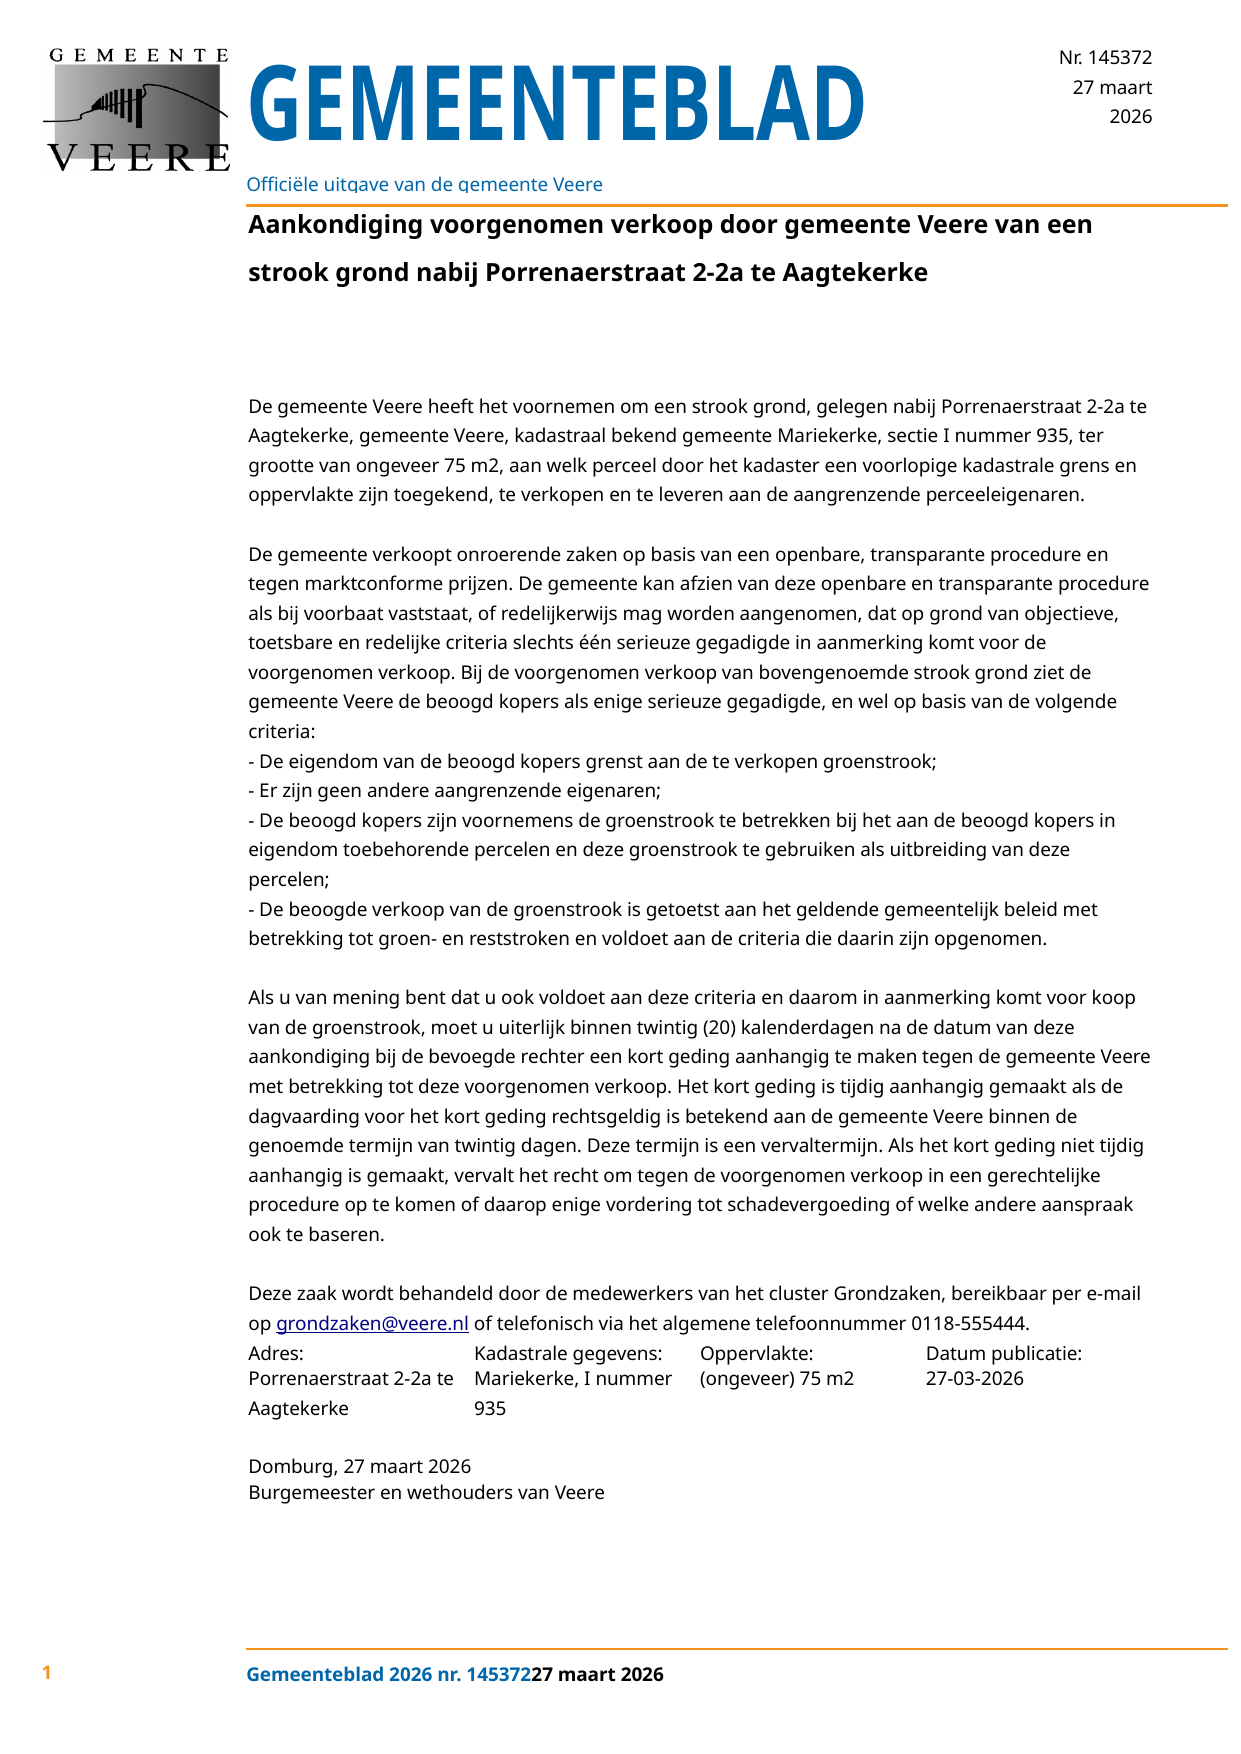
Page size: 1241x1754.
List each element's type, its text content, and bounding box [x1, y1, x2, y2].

table_header Oppervlakte: [700, 1340, 926, 1365]
table_header Adres: [248, 1340, 474, 1365]
text - De beoogde verkoop van de groenstrook is getoetst aan het geldende gemeentelijk beleid met betrekking tot groen- en reststroken en voldoet aan de criteria die daarin zijn opgenomen. [248, 896, 1152, 951]
text - Er zijn geen andere aangrenzende eigenaren; [248, 777, 1152, 803]
text Domburg, 27 maart 2026 [248, 1453, 1152, 1479]
table_header Kadastrale gegevens: [474, 1340, 700, 1365]
text - De eigendom van de beoogd kopers grenst aan de te verkopen groenstrook; [248, 748, 1152, 774]
text De gemeente verkoopt onroerende zaken op basis van een openbare, transparante procedure en tegen marktconforme prijzen. De gemeente kan afzien van deze openbare en transparante procedure als bij voorbaat vaststaat, of redelijkerwijs mag worden aangenomen, dat op grond van objectieve, toetsbare en redelijke criteria slechts één serieuze gegadigde in aanmerking komt voor de voorgenomen verkoop. Bij de voorgenomen verkoop van bovengenoemde strook grond ziet de gemeente Veere de beoogd kopers als enige serieuze gegadigde, en wel op basis van de volgende criteria: [248, 541, 1152, 744]
table_cell 27-03-2026 [926, 1365, 1152, 1421]
text - De beoogd kopers zijn voornemens de groenstrook te betrekken bij het aan de beoogd kopers in eigendom toebehorende percelen en deze groenstrook te gebruiken als uitbreiding van deze percelen; [248, 807, 1152, 892]
picture [41, 47, 231, 172]
table_cell Mariekerke, I nummer 935 [474, 1365, 700, 1421]
text Als u van mening bent dat u ook voldoet aan deze criteria en daarom in aanmerking komt voor koop van de groenstrook, moet u uiterlijk binnen twintig (20) kalenderdagen na de datum van deze aankondiging bij de bevoegde rechter een kort geding aanhangig te maken tegen de gemeente Veere met betrekking tot deze voorgenomen verkoop. Het kort geding is tijdig aanhangig gemaakt als de dagvaarding voor het kort geding rechtsgeldig is betekend aan de gemeente Veere binnen de genoemde termijn van twintig dagen. Deze termijn is een vervaltermijn. Als het kort geding niet tijdig aanhangig is gemaakt, vervalt het recht om tegen de voorgenomen verkoop in een gerechtelijke procedure op te komen of daarop enige vordering tot schadevergoeding of welke andere aanspraak ook te baseren. [248, 984, 1152, 1247]
text Burgemeester en wethouders van Veere [248, 1479, 1152, 1505]
table_cell (ongeveer) 75 m2 [700, 1365, 926, 1421]
text De gemeente Veere heeft het voornemen om een strook grond, gelegen nabij Porrenaerstraat 2-2a te Aagtekerke, gemeente Veere, kadastraal bekend gemeente Mariekerke, sectie I nummer 935, ter grootte van ongeveer 75 m2, aan welk perceel door het kadaster een voorlopige kadastrale grens en oppervlakte zijn toegekend, te verkopen en te leveren aan de aangrenzende perceeleigenaren. [248, 393, 1152, 507]
table_header Datum publicatie: [926, 1340, 1152, 1365]
text Aankondiging voorgenomen verkoop door gemeente Veere van een strook grond nabij Porrenaerstraat 2-2a te Aagtekerke [248, 207, 1152, 288]
table_cell Porrenaerstraat 2-2a te Aagtekerke [248, 1365, 474, 1421]
text Deze zaak wordt behandeld door de medewerkers van het cluster Grondzaken, bereikbaar per e-mail op grondzaken@veere.nl of telefonisch via het algemene telefoonnummer 0118-555444. [248, 1280, 1152, 1336]
